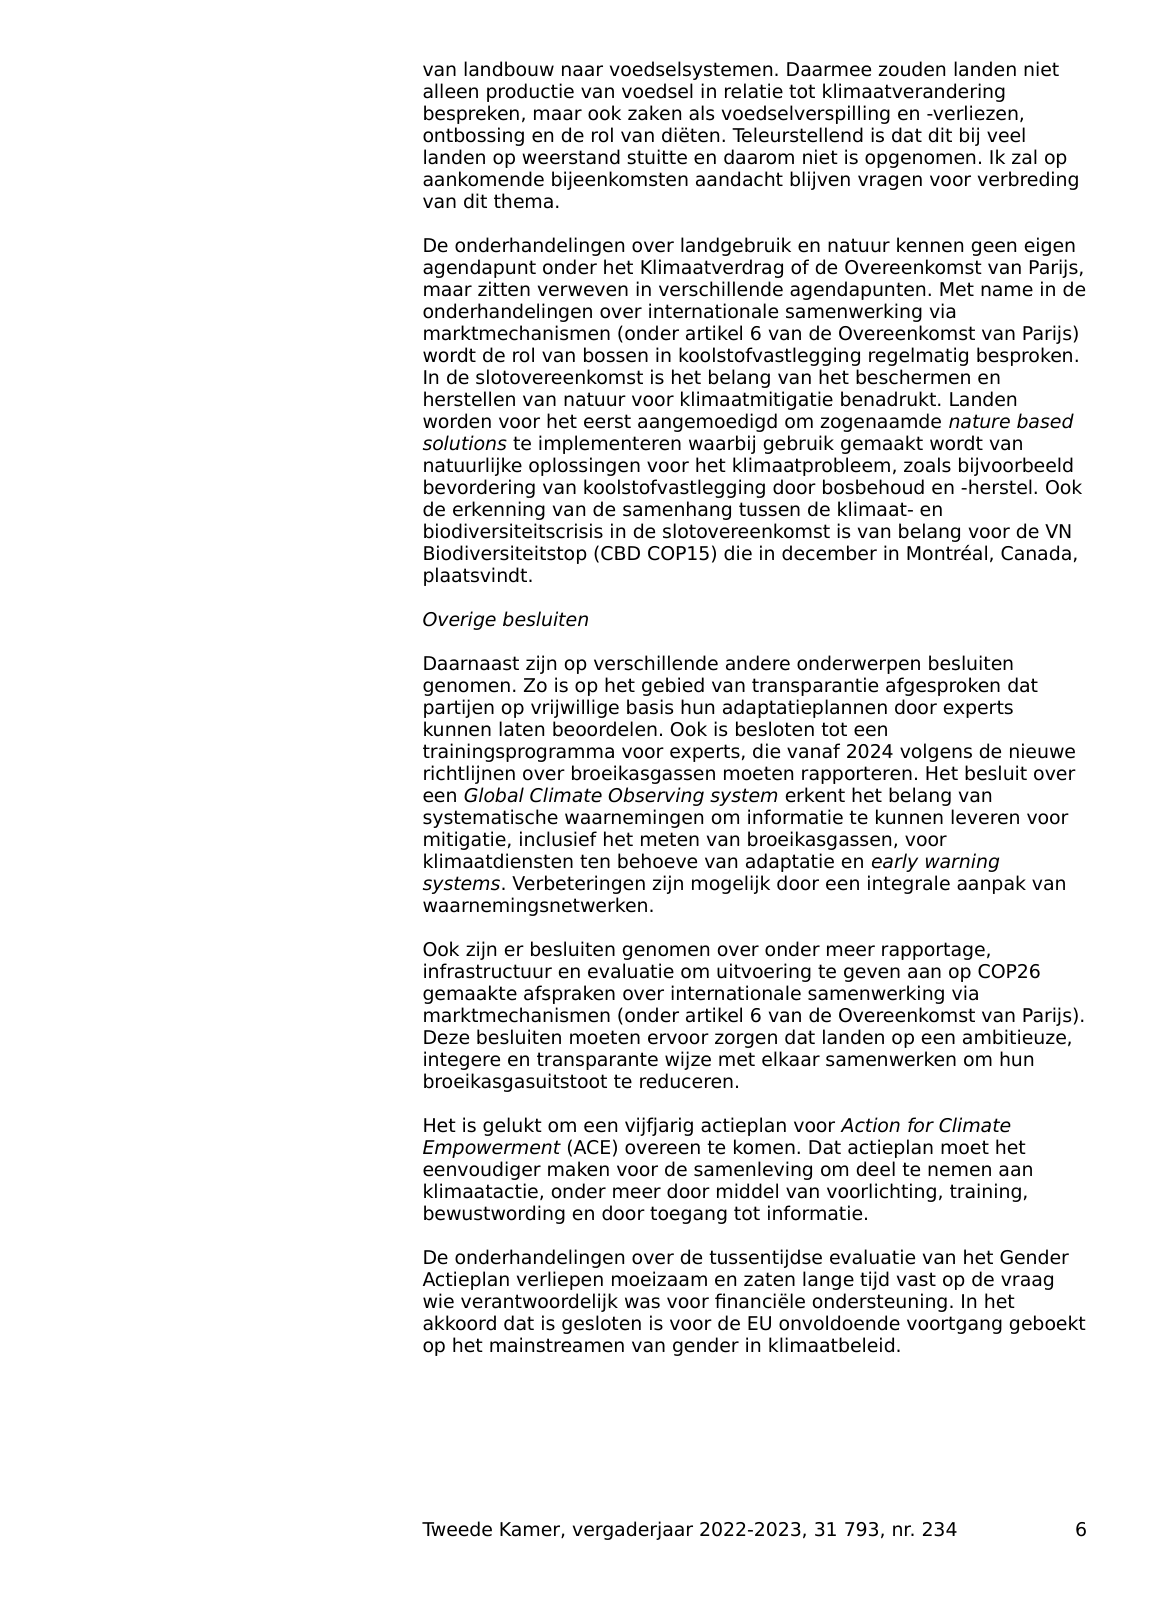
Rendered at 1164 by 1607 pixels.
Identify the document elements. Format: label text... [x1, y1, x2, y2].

text Het is gelukt om een vijfjarig actieplan voor Action for Climate Empowerment (ACE) overeen te komen. Dat actieplan moet het eenvoudiger maken voor de samenleving om deel te nemen aan klimaatactie, onder meer door middel van voorlichting, training, bewustwording en door toegang tot informatie. [422, 1115, 1087, 1225]
text De onderhandelingen over landgebruik en natuur kennen geen eigen agendapunt onder het Klimaatverdrag of de Overeenkomst van Parijs, maar zitten verweven in verschillende agendapunten. Met name in de onderhandelingen over internationale samenwerking via marktmechanismen (onder artikel 6 van de Overeenkomst van Parijs) wordt de rol van bossen in koolstofvastlegging regelmatig besproken. In de slotovereenkomst is het belang van het beschermen en herstellen van natuur voor klimaatmitigatie benadrukt. Landen worden voor het eerst aangemoedigd om zogenaamde nature based solutions te implementeren waarbij gebruik gemaakt wordt van natuurlijke oplossingen voor het klimaatprobleem, zoals bijvoorbeeld bevordering van koolstofvastlegging door bosbehoud en -herstel. Ook de erkenning van de samenhang tussen de klimaat- en biodiversiteitscrisis in de slotovereenkomst is van belang voor de VN Biodiversiteitstop (CBD COP15) die in december in Montréal, Canada, plaatsvindt. [422, 235, 1087, 587]
subtitle Overige besluiten [422, 609, 1087, 631]
text De onderhandelingen over de tussentijdse evaluatie van het Gender Actieplan verliepen moeizaam en zaten lange tijd vast op de vraag wie verantwoordelijk was voor financiële ondersteuning. In het akkoord dat is gesloten is voor de EU onvoldoende voortgang geboekt op het mainstreamen van gender in klimaatbeleid. [422, 1247, 1087, 1357]
text Daarnaast zijn op verschillende andere onderwerpen besluiten genomen. Zo is op het gebied van transparantie afgesproken dat partijen op vrijwillige basis hun adaptatieplannen door experts kunnen laten beoordelen. Ook is besloten tot een trainingsprogramma voor experts, die vanaf 2024 volgens de nieuwe richtlijnen over broeikasgassen moeten rapporteren. Het besluit over een Global Climate Observing system erkent het belang van systematische waarnemingen om informatie te kunnen leveren voor mitigatie, inclusief het meten van broeikasgassen, voor klimaatdiensten ten behoeve van adaptatie en early warning systems. Verbeteringen zijn mogelijk door een integrale aanpak van waarnemingsnetwerken. [422, 653, 1087, 917]
text van landbouw naar voedselsystemen. Daarmee zouden landen niet alleen productie van voedsel in relatie tot klimaatverandering bespreken, maar ook zaken als voedselverspilling en -verliezen, ontbossing en de rol van diëten. Teleurstellend is dat dit bij veel landen op weerstand stuitte en daarom niet is opgenomen. Ik zal op aankomende bijeenkomsten aandacht blijven vragen voor verbreding van dit thema. [422, 59, 1087, 213]
text Ook zijn er besluiten genomen over onder meer rapportage, infrastructuur en evaluatie om uitvoering te geven aan op COP26 gemaakte afspraken over internationale samenwerking via marktmechanismen (onder artikel 6 van de Overeenkomst van Parijs). Deze besluiten moeten ervoor zorgen dat landen op een ambitieuze, integere en transparante wijze met elkaar samenwerken om hun broeikasgasuitstoot te reduceren. [422, 939, 1087, 1093]
